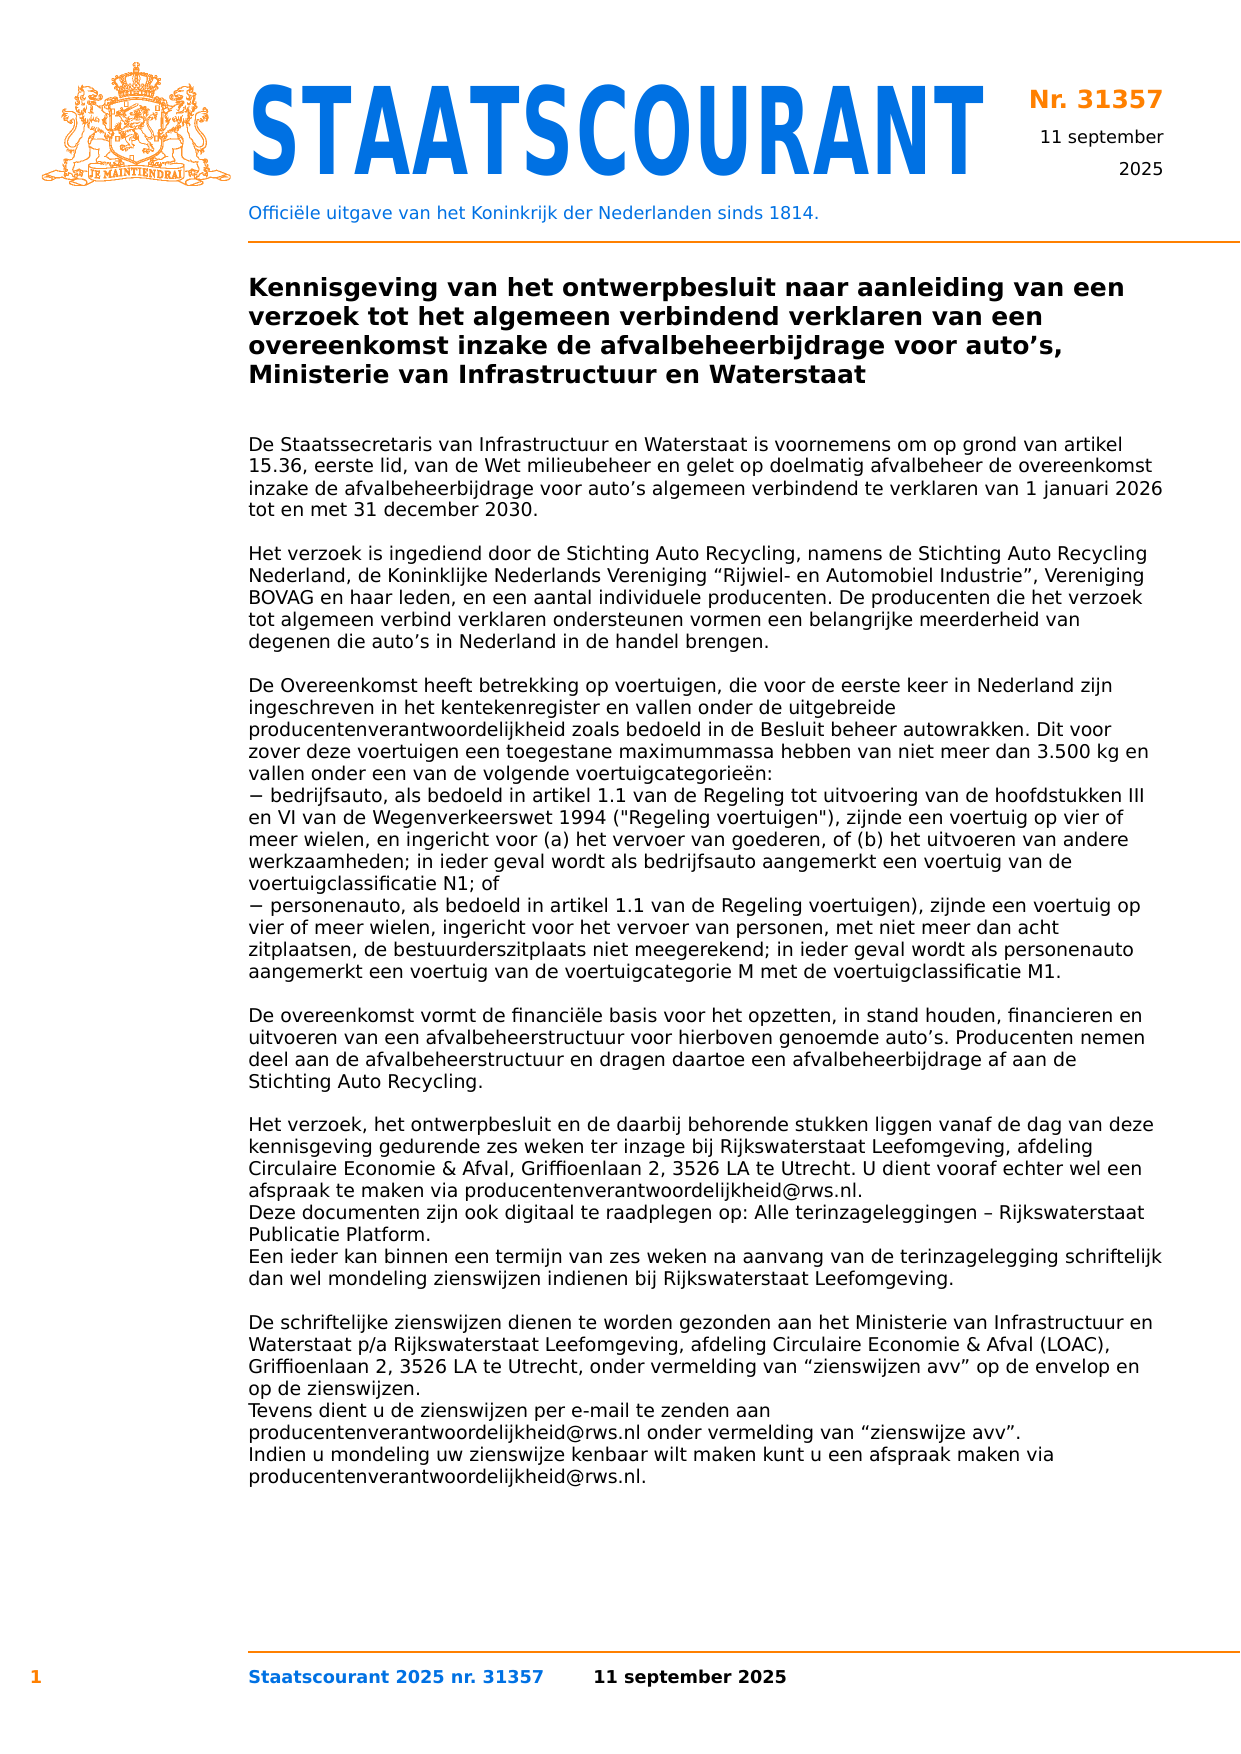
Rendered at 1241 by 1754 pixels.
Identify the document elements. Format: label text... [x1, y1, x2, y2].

subtitle Kennisgeving van het ontwerpbesluit naar aanleiding van een verzoek tot het algemeen verbindend verklaren van een overeenkomst inzake de afvalbeheerbijdrage voor auto’s, Ministerie van Infrastructuur en Waterstaat [248, 273, 1163, 390]
text Tevens dient u de zienswijzen per e-mail te zenden aan producentenverantwoordelijkheid@rws.nl onder vermelding van “zienswijze avv”. [248, 1400, 1163, 1444]
text De Overeenkomst heeft betrekking op voertuigen, die voor de eerste keer in Nederland zijn ingeschreven in het kentekenregister en vallen onder de uitgebreide producentenverantwoordelijkheid zoals bedoeld in de Besluit beheer autowrakken. Dit voor zover deze voertuigen een toegestane maximummassa hebben van niet meer dan 3.500 kg en vallen onder een van de volgende voertuigcategorieën: [248, 675, 1163, 785]
table_header STAATSCOURANT [248, 62, 998, 203]
text De schriftelijke zienswijzen dienen te worden gezonden aan het Ministerie van Infrastructuur en Waterstaat p/a Rijkswaterstaat Leefomgeving, afdeling Circulaire Economie & Afval (LOAC), Griffioenlaan 2, 3526 LA te Utrecht, onder vermelding van “zienswijzen avv” op de envelop en op de zienswijzen. [248, 1312, 1163, 1400]
text Het verzoek is ingediend door de Stichting Auto Recycling, namens de Stichting Auto Recycling Nederland, de Koninklijke Nederlands Vereniging “Rijwiel- en Automobiel Industrie”, Vereniging BOVAG en haar leden, en een aantal individuele producenten. De producenten die het verzoek tot algemeen verbind verklaren ondersteunen vormen een belangrijke meerderheid van degenen die auto’s in Nederland in de handel brengen. [248, 543, 1163, 653]
text De overeenkomst vormt de financiële basis voor het opzetten, in stand houden, financieren en uitvoeren van een afvalbeheerstructuur voor hierboven genoemde auto’s. Producenten nemen deel aan de afvalbeheerstructuur en dragen daartoe een afvalbeheerbijdrage af aan de Stichting Auto Recycling. [248, 1004, 1163, 1092]
table_cell Officiële uitgave van het Koninkrijk der Nederlanden sinds 1814. [248, 203, 1240, 241]
text Indien u mondeling uw zienswijze kenbaar wilt maken kunt u een afspraak maken via producentenverantwoordelijkheid@rws.nl. [248, 1444, 1163, 1488]
table_cell 2025 [998, 153, 1240, 203]
table_header Nr. 31357 [998, 62, 1240, 121]
text Deze documenten zijn ook digitaal te raadplegen op: Alle terinzageleggingen – Rijkswaterstaat Publicatie Platform. [248, 1202, 1163, 1246]
text − personenauto, als bedoeld in artikel 1.1 van de Regeling voertuigen), zijnde een voertuig op vier of meer wielen, ingericht voor het vervoer van personen, met niet meer dan acht zitplaatsen, de bestuurderszitplaats niet meegerekend; in ieder geval wordt als personenauto aangemerkt een voertuig van de voertuigcategorie M met de voertuigclassificatie M1. [248, 895, 1163, 983]
table_cell 11 september [998, 121, 1240, 153]
text Het verzoek, het ontwerpbesluit en de daarbij behorende stukken liggen vanaf de dag van deze kennisgeving gedurende zes weken ter inzage bij Rijkswaterstaat Leefomgeving, afdeling Circulaire Economie & Afval, Griffioenlaan 2, 3526 LA te Utrecht. U dient vooraf echter wel een afspraak te maken via producentenverantwoordelijkheid@rws.nl. [248, 1114, 1163, 1202]
text − bedrijfsauto, als bedoeld in artikel 1.1 van de Regeling tot uitvoering van de hoofdstukken III en VI van de Wegenverkeerswet 1994 ("Regeling voertuigen"), zijnde een voertuig op vier of meer wielen, en ingericht voor (a) het vervoer van goederen, of (b) het uitvoeren van andere werkzaamheden; in ieder geval wordt als bedrijfsauto aangemerkt een voertuig van de voertuigclassificatie N1; of [248, 785, 1163, 895]
picture [41, 62, 231, 186]
text Een ieder kan binnen een termijn van zes weken na aanvang van de terinzagelegging schriftelijk dan wel mondeling zienswijzen indienen bij Rijkswaterstaat Leefomgeving. [248, 1246, 1163, 1290]
text De Staatssecretaris van Infrastructuur en Waterstaat is voornemens om op grond van artikel 15.36, eerste lid, van de Wet milieubeheer en gelet op doelmatig afvalbeheer de overeenkomst inzake de afvalbeheerbijdrage voor auto’s algemeen verbindend te verklaren van 1 januari 2026 tot en met 31 december 2030. [248, 433, 1163, 521]
table_header [25, 62, 248, 241]
